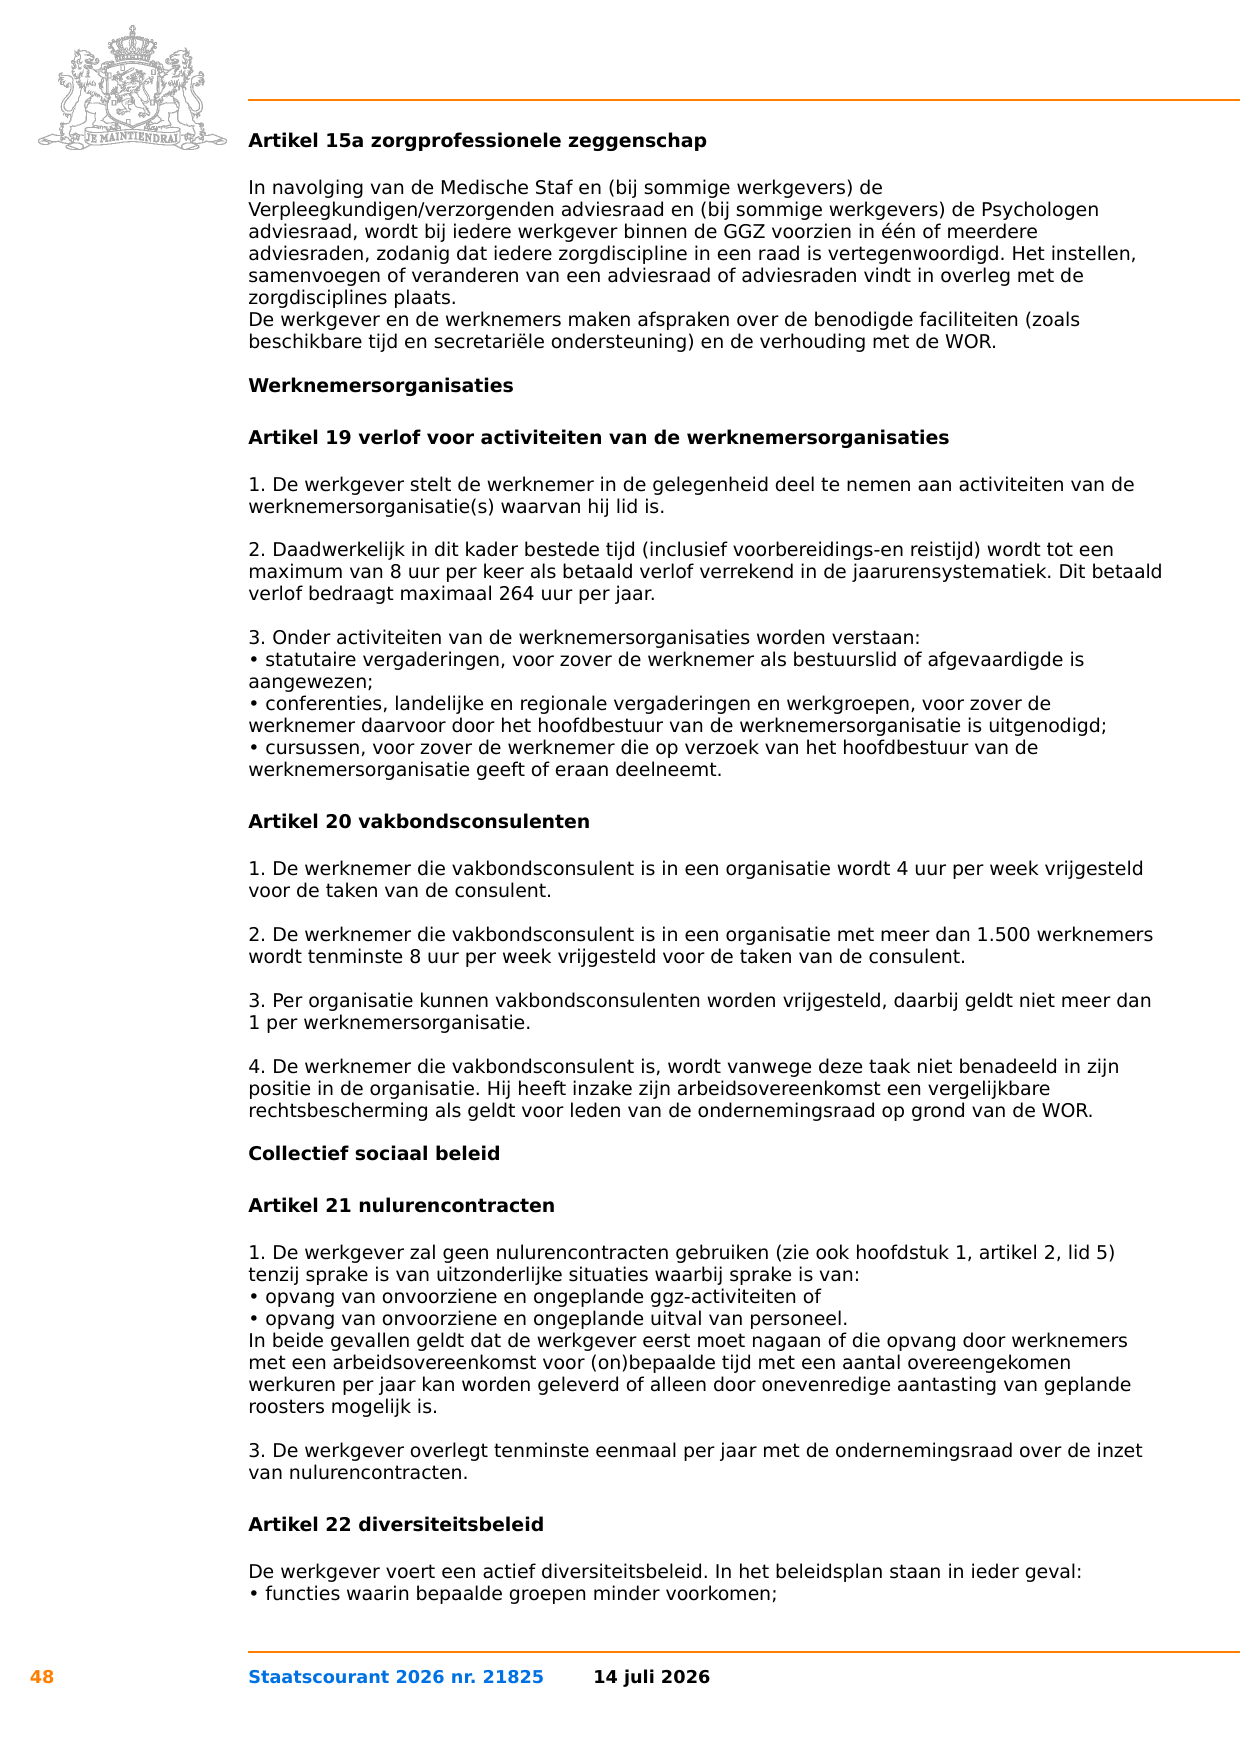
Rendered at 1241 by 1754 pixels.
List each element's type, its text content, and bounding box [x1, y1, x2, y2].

text De werkgever voert een actief diversiteitsbeleid. In het beleidsplan staan in ieder geval: [248, 1561, 1163, 1583]
text 2. Daadwerkelijk in dit kader bestede tijd (inclusief voorbereidings-en reistijd) wordt tot een maximum van 8 uur per keer als betaald verlof verrekend in de jaarurensystematiek. Dit betaald verlof bedraagt maximaal 264 uur per jaar. [248, 539, 1163, 605]
text 1. De werkgever zal geen nulurencontracten gebruiken (zie ook hoofdstuk 1, artikel 2, lid 5) tenzij sprake is van uitzonderlijke situaties waarbij sprake is van: [248, 1242, 1163, 1286]
text 2. De werknemer die vakbondsconsulent is in een organisatie met meer dan 1.500 werknemers wordt tenminste 8 uur per week vrijgesteld voor de taken van de consulent. [248, 924, 1163, 968]
subtitle Artikel 22 diversiteitsbeleid [248, 1514, 1163, 1536]
text In beide gevallen geldt dat de werkgever eerst moet nagaan of die opvang door werknemers met een arbeidsovereenkomst voor (on)bepaalde tijd met een aantal overeengekomen werkuren per jaar kan worden geleverd of alleen door onevenredige aantasting van geplande roosters mogelijk is. [248, 1330, 1163, 1418]
subtitle Collectief sociaal beleid [248, 1143, 1163, 1165]
text • opvang van onvoorziene en ongeplande ggz-activiteiten of [248, 1286, 1163, 1308]
text 1. De werkgever stelt de werknemer in de gelegenheid deel te nemen aan activiteiten van de werknemersorganisatie(s) waarvan hij lid is. [248, 473, 1163, 517]
text • functies waarin bepaalde groepen minder voorkomen; [248, 1583, 1163, 1605]
subtitle Werknemersorganisaties [248, 374, 1163, 397]
picture [38, 25, 227, 150]
text De werkgever en de werknemers maken afspraken over de benodigde faciliteiten (zoals beschikbare tijd en secretariële ondersteuning) en de verhouding met de WOR. [248, 309, 1163, 353]
text • statutaire vergaderingen, voor zover de werknemer als bestuurslid of afgevaardigde is aangewezen; [248, 649, 1163, 693]
text 3. Per organisatie kunnen vakbondsconsulenten worden vrijgesteld, daarbij geldt niet meer dan 1 per werknemersorganisatie. [248, 990, 1163, 1034]
text 3. De werkgever overlegt tenminste eenmaal per jaar met de ondernemingsraad over de inzet van nulurencontracten. [248, 1440, 1163, 1484]
subtitle Artikel 21 nulurencontracten [248, 1195, 1163, 1217]
text In navolging van de Medische Staf en (bij sommige werkgevers) de Verpleegkundigen/verzorgenden adviesraad en (bij sommige werkgevers) de Psychologen adviesraad, wordt bij iedere werkgever binnen de GGZ voorzien in één of meerdere adviesraden, zodanig dat iedere zorgdiscipline in een raad is vertegenwoordigd. Het instellen, samenvoegen of veranderen van een adviesraad of adviesraden vindt in overleg met de zorgdisciplines plaats. [248, 177, 1163, 309]
text • cursussen, voor zover de werknemer die op verzoek van het hoofdbestuur van de werknemersorganisatie geeft of eraan deelneemt. [248, 737, 1163, 781]
text 1. De werknemer die vakbondsconsulent is in een organisatie wordt 4 uur per week vrijgesteld voor de taken van de consulent. [248, 858, 1163, 902]
subtitle Artikel 15a zorgprofessionele zeggenschap [248, 130, 1163, 152]
text • opvang van onvoorziene en ongeplande uitval van personeel. [248, 1308, 1163, 1330]
text 4. De werknemer die vakbondsconsulent is, wordt vanwege deze taak niet benadeeld in zijn positie in de organisatie. Hij heeft inzake zijn arbeidsovereenkomst een vergelijkbare rechtsbescherming als geldt voor leden van de ondernemingsraad op grond van de WOR. [248, 1056, 1163, 1121]
subtitle Artikel 20 vakbondsconsulenten [248, 811, 1163, 833]
subtitle Artikel 19 verlof voor activiteiten van de werknemersorganisaties [248, 427, 1163, 448]
text • conferenties, landelijke en regionale vergaderingen en werkgroepen, voor zover de werknemer daarvoor door het hoofdbestuur van de werknemersorganisatie is uitgenodigd; [248, 693, 1163, 737]
text 3. Onder activiteiten van de werknemersorganisaties worden verstaan: [248, 627, 1163, 649]
